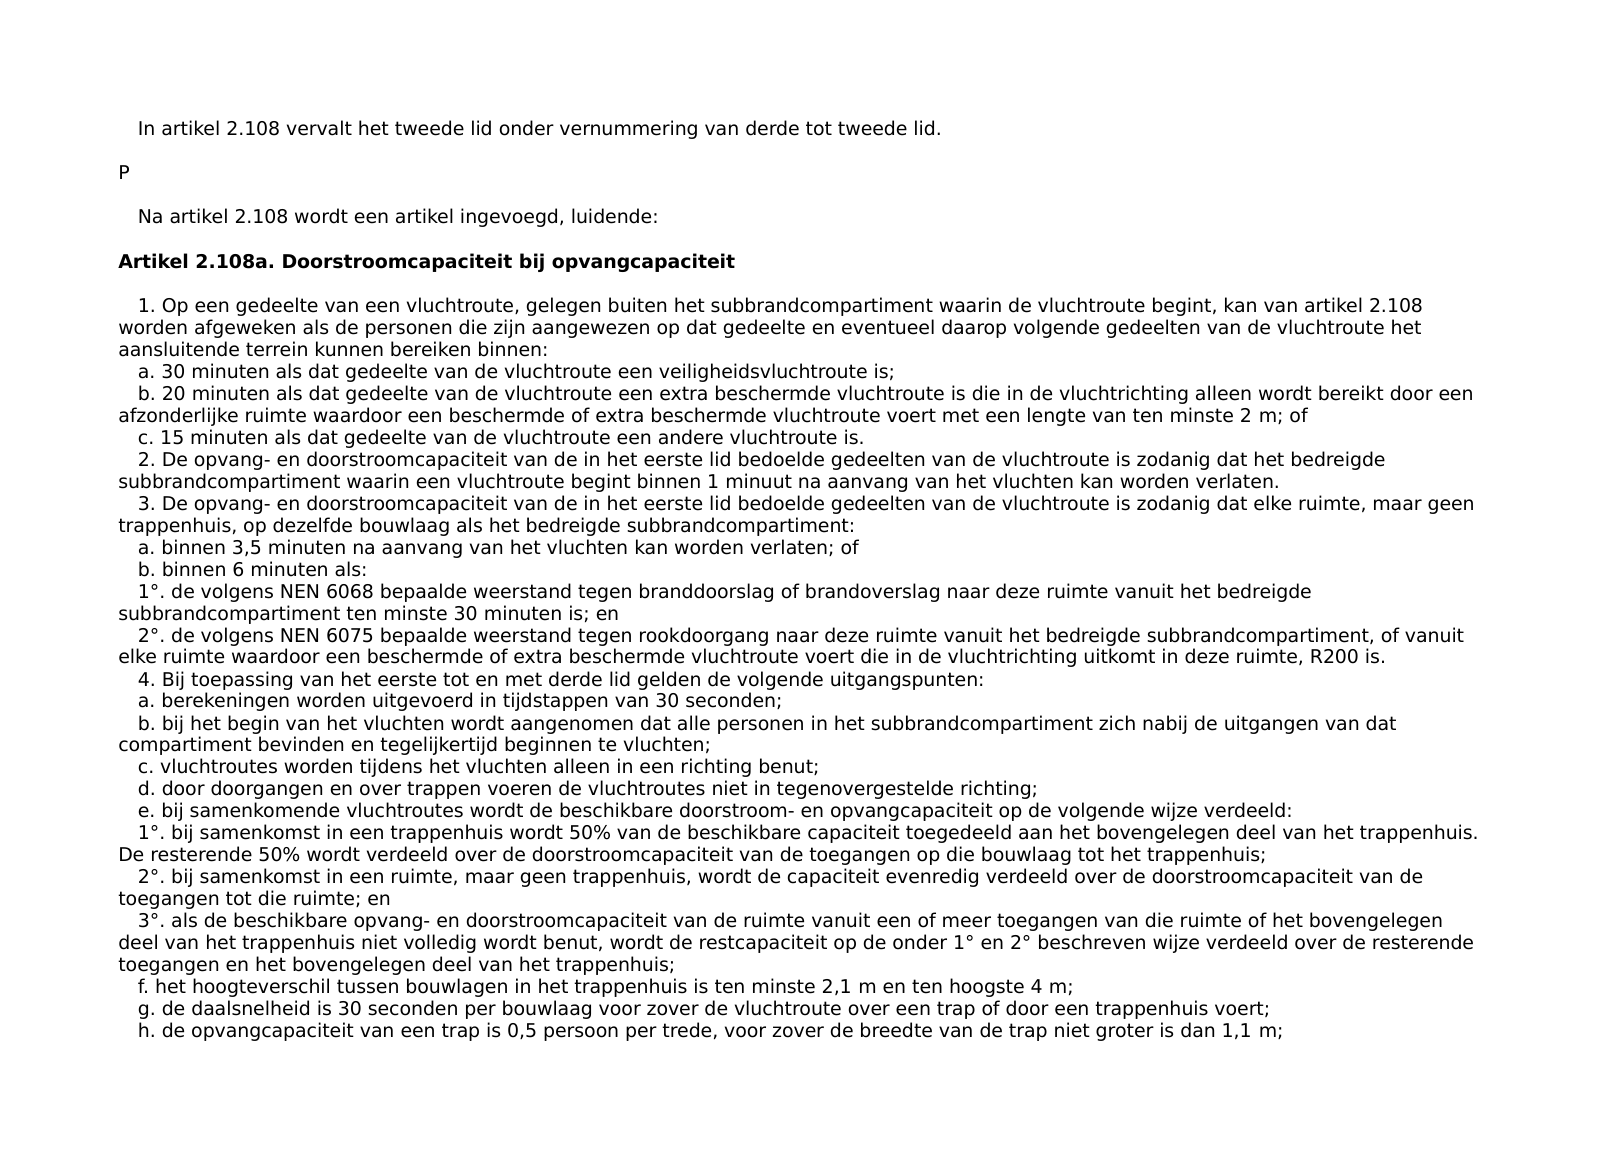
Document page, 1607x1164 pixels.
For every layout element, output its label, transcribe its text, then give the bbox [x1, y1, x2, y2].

text Na artikel 2.108 wordt een artikel ingevoegd, luidende: [118, 206, 1488, 228]
text 3. De opvang- en doorstroomcapaciteit van de in het eerste lid bedoelde gedeelten van de vluchtroute is zodanig dat elke ruimte, maar geen trappenhuis, op dezelfde bouwlaag als het bedreigde subbrandcompartiment: [118, 493, 1488, 537]
text In artikel 2.108 vervalt het tweede lid onder vernummering van derde tot tweede lid. [118, 118, 1488, 140]
text 2°. de volgens NEN 6075 bepaalde weerstand tegen rookdoorgang naar deze ruimte vanuit het bedreigde subbrandcompartiment, of vanuit elke ruimte waardoor een beschermde of extra beschermde vluchtroute voert die in de vluchtrichting uitkomt in deze ruimte, R200 is. [118, 624, 1488, 668]
text a. 30 minuten als dat gedeelte van de vluchtroute een veiligheidsvluchtroute is; [118, 361, 1488, 383]
text e. bij samenkomende vluchtroutes wordt de beschikbare doorstroom- en opvangcapaciteit op de volgende wijze verdeeld: [118, 800, 1488, 822]
text 1°. bij samenkomst in een trappenhuis wordt 50% van de beschikbare capaciteit toegedeeld aan het bovengelegen deel van het trappenhuis. De resterende 50% wordt verdeeld over de doorstroomcapaciteit van de toegangen op die bouwlaag tot het trappenhuis; [118, 822, 1488, 866]
text 4. Bij toepassing van het eerste tot en met derde lid gelden de volgende uitgangspunten: [118, 668, 1488, 690]
text c. vluchtroutes worden tijdens het vluchten alleen in een richting benut; [118, 756, 1488, 778]
text a. binnen 3,5 minuten na aanvang van het vluchten kan worden verlaten; of [118, 537, 1488, 558]
text P [118, 162, 1488, 184]
text 3°. als de beschikbare opvang- en doorstroomcapaciteit van de ruimte vanuit een of meer toegangen van die ruimte of het bovengelegen deel van het trappenhuis niet volledig wordt benut, wordt de restcapaciteit op de onder 1° en 2° beschreven wijze verdeeld over de resterende toegangen en het bovengelegen deel van het trappenhuis; [118, 910, 1488, 976]
text g. de daalsnelheid is 30 seconden per bouwlaag voor zover de vluchtroute over een trap of door een trappenhuis voert; [118, 998, 1488, 1020]
text b. binnen 6 minuten als: [118, 558, 1488, 581]
text b. bij het begin van het vluchten wordt aangenomen dat alle personen in het subbrandcompartiment zich nabij de uitgangen van dat compartiment bevinden en tegelijkertijd beginnen te vluchten; [118, 712, 1488, 756]
text b. 20 minuten als dat gedeelte van de vluchtroute een extra beschermde vluchtroute is die in de vluchtrichting alleen wordt bereikt door een afzonderlijke ruimte waardoor een beschermde of extra beschermde vluchtroute voert met een lengte van ten minste 2 m; of [118, 383, 1488, 427]
text h. de opvangcapaciteit van een trap is 0,5 persoon per trede, voor zover de breedte van de trap niet groter is dan 1,1 m; [118, 1020, 1488, 1042]
text f. het hoogteverschil tussen bouwlagen in het trappenhuis is ten minste 2,1 m en ten hoogste 4 m; [118, 976, 1488, 998]
text c. 15 minuten als dat gedeelte van de vluchtroute een andere vluchtroute is. [118, 427, 1488, 449]
text 2°. bij samenkomst in een ruimte, maar geen trappenhuis, wordt de capaciteit evenredig verdeeld over de doorstroomcapaciteit van de toegangen tot die ruimte; en [118, 866, 1488, 910]
text d. door doorgangen en over trappen voeren de vluchtroutes niet in tegenovergestelde richting; [118, 778, 1488, 800]
text 1. Op een gedeelte van een vluchtroute, gelegen buiten het subbrandcompartiment waarin de vluchtroute begint, kan van artikel 2.108 worden afgeweken als de personen die zijn aangewezen op dat gedeelte en eventueel daarop volgende gedeelten van de vluchtroute het aansluitende terrein kunnen bereiken binnen: [118, 295, 1488, 361]
subtitle Artikel 2.108a. Doorstroomcapaciteit bij opvangcapaciteit [118, 251, 1488, 273]
text a. berekeningen worden uitgevoerd in tijdstappen van 30 seconden; [118, 690, 1488, 712]
text 2. De opvang- en doorstroomcapaciteit van de in het eerste lid bedoelde gedeelten van de vluchtroute is zodanig dat het bedreigde subbrandcompartiment waarin een vluchtroute begint binnen 1 minuut na aanvang van het vluchten kan worden verlaten. [118, 449, 1488, 493]
text 1°. de volgens NEN 6068 bepaalde weerstand tegen branddoorslag of brandoverslag naar deze ruimte vanuit het bedreigde subbrandcompartiment ten minste 30 minuten is; en [118, 581, 1488, 624]
